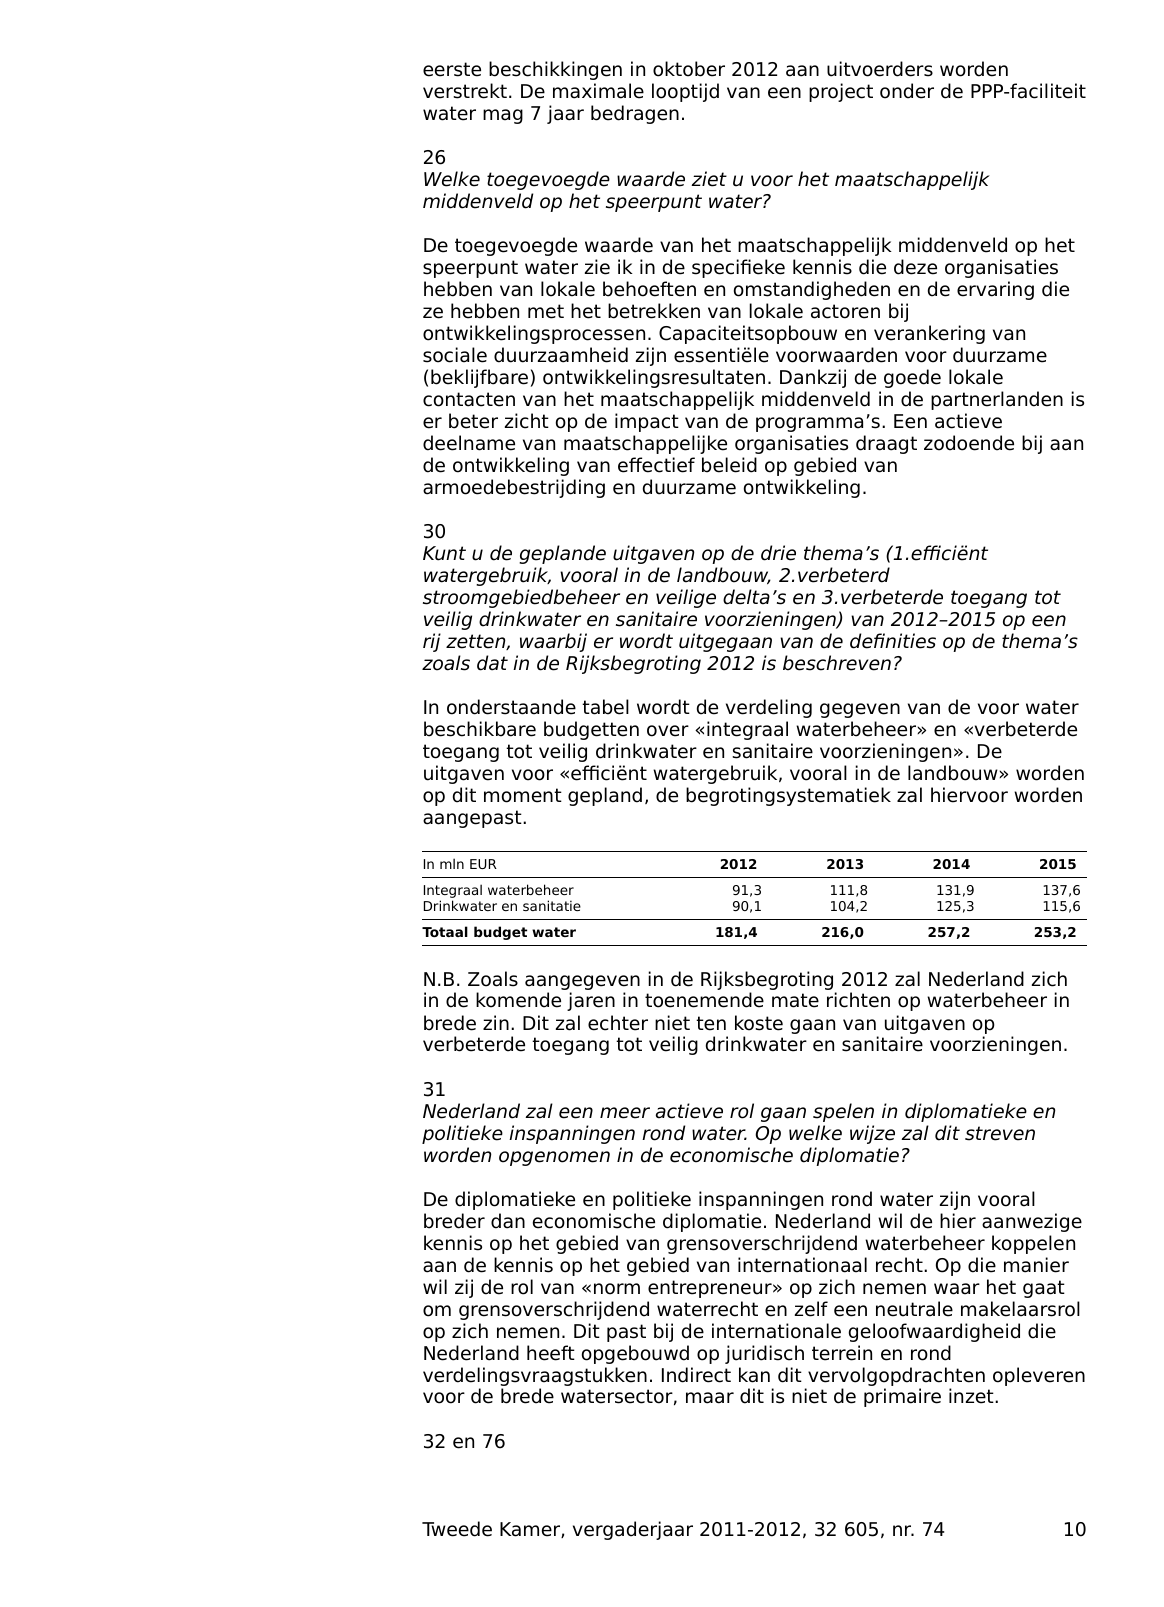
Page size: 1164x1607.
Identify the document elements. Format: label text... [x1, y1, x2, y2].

table_cell 125,3 [874, 899, 980, 919]
table_header 2014 [874, 852, 980, 877]
table_cell 253,2 [980, 920, 1087, 945]
text eerste beschikkingen in oktober 2012 aan uitvoerders worden verstrekt. De maximale looptijd van een project onder de PPP-faciliteit water mag 7 jaar bedragen. [422, 59, 1087, 125]
text Kunt u de geplande uitgaven op de drie thema’s (1.efficiënt watergebruik, vooral in de landbouw, 2.verbeterd stroomgebiedbeheer en veilige delta’s en 3.verbeterde toegang tot veilig drinkwater en sanitaire voorzieningen) van 2012–2015 op een rij zetten, waarbij er wordt uitgegaan van de definities op de thema’s zoals dat in de Rijksbegroting 2012 is beschreven? [422, 543, 1087, 675]
table_cell 104,2 [768, 899, 874, 919]
table_cell 137,6 [980, 878, 1087, 899]
table_cell 111,8 [768, 878, 874, 899]
table_header 2012 [661, 852, 768, 877]
table_cell Integraal waterbeheer [422, 878, 661, 899]
text 26 [422, 147, 1087, 169]
table_cell 115,6 [980, 899, 1087, 919]
table_cell 91,3 [661, 878, 768, 899]
table_cell Drinkwater en sanitatie [422, 899, 661, 919]
table_cell Totaal budget water [422, 920, 661, 945]
text 31 [422, 1078, 1087, 1101]
text 30 [422, 521, 1087, 543]
text Nederland zal een meer actieve rol gaan spelen in diplomatieke en politieke inspanningen rond water. Op welke wijze zal dit streven worden opgenomen in de economische diplomatie? [422, 1101, 1087, 1166]
table_header 2015 [980, 852, 1087, 877]
table_cell 216,0 [768, 920, 874, 945]
table_cell 90,1 [661, 899, 768, 919]
text De toegevoegde waarde van het maatschappelijk middenveld op het speerpunt water zie ik in de specifieke kennis die deze organisaties hebben van lokale behoeften en omstandigheden en de ervaring die ze hebben met het betrekken van lokale actoren bij ontwikkelingsprocessen. Capaciteitsopbouw en verankering van sociale duurzaamheid zijn essentiële voorwaarden voor duurzame (beklijfbare) ontwikkelingsresultaten. Dankzij de goede lokale contacten van het maatschappelijk middenveld in de partnerlanden is er beter zicht op de impact van de programma’s. Een actieve deelname van maatschappelijke organisaties draagt zodoende bij aan de ontwikkeling van effectief beleid op gebied van armoedebestrijding en duurzame ontwikkeling. [422, 235, 1087, 499]
text 32 en 76 [422, 1431, 1087, 1453]
text De diplomatieke en politieke inspanningen rond water zijn vooral breder dan economische diplomatie. Nederland wil de hier aanwezige kennis op het gebied van grensoverschrijdend waterbeheer koppelen aan de kennis op het gebied van internationaal recht. Op die manier wil zij de rol van «norm entrepreneur» op zich nemen waar het gaat om grensoverschrijdend waterrecht en zelf een neutrale makelaarsrol op zich nemen. Dit past bij de internationale geloofwaardigheid die Nederland heeft opgebouwd op juridisch terrein en rond verdelingsvraagstukken. Indirect kan dit vervolgopdrachten opleveren voor de brede watersector, maar dit is niet de primaire inzet. [422, 1189, 1087, 1408]
text N.B. Zoals aangegeven in de Rijksbegroting 2012 zal Nederland zich in de komende jaren in toenemende mate richten op waterbeheer in brede zin. Dit zal echter niet ten koste gaan van uitgaven op verbeterde toegang tot veilig drinkwater en sanitaire voorzieningen. [422, 968, 1087, 1056]
table_header 2013 [768, 852, 874, 877]
text In onderstaande tabel wordt de verdeling gegeven van de voor water beschikbare budgetten over «integraal waterbeheer» en «verbeterde toegang tot veilig drinkwater en sanitaire voorzieningen». De uitgaven voor «efficiënt watergebruik, vooral in de landbouw» worden op dit moment gepland, de begrotingsystematiek zal hiervoor worden aangepast. [422, 697, 1087, 829]
table_cell 181,4 [661, 920, 768, 945]
table_cell 131,9 [874, 878, 980, 899]
table_header In mln EUR [422, 852, 661, 877]
text Welke toegevoegde waarde ziet u voor het maatschappelijk middenveld op het speerpunt water? [422, 169, 1087, 213]
table_cell 257,2 [874, 920, 980, 945]
